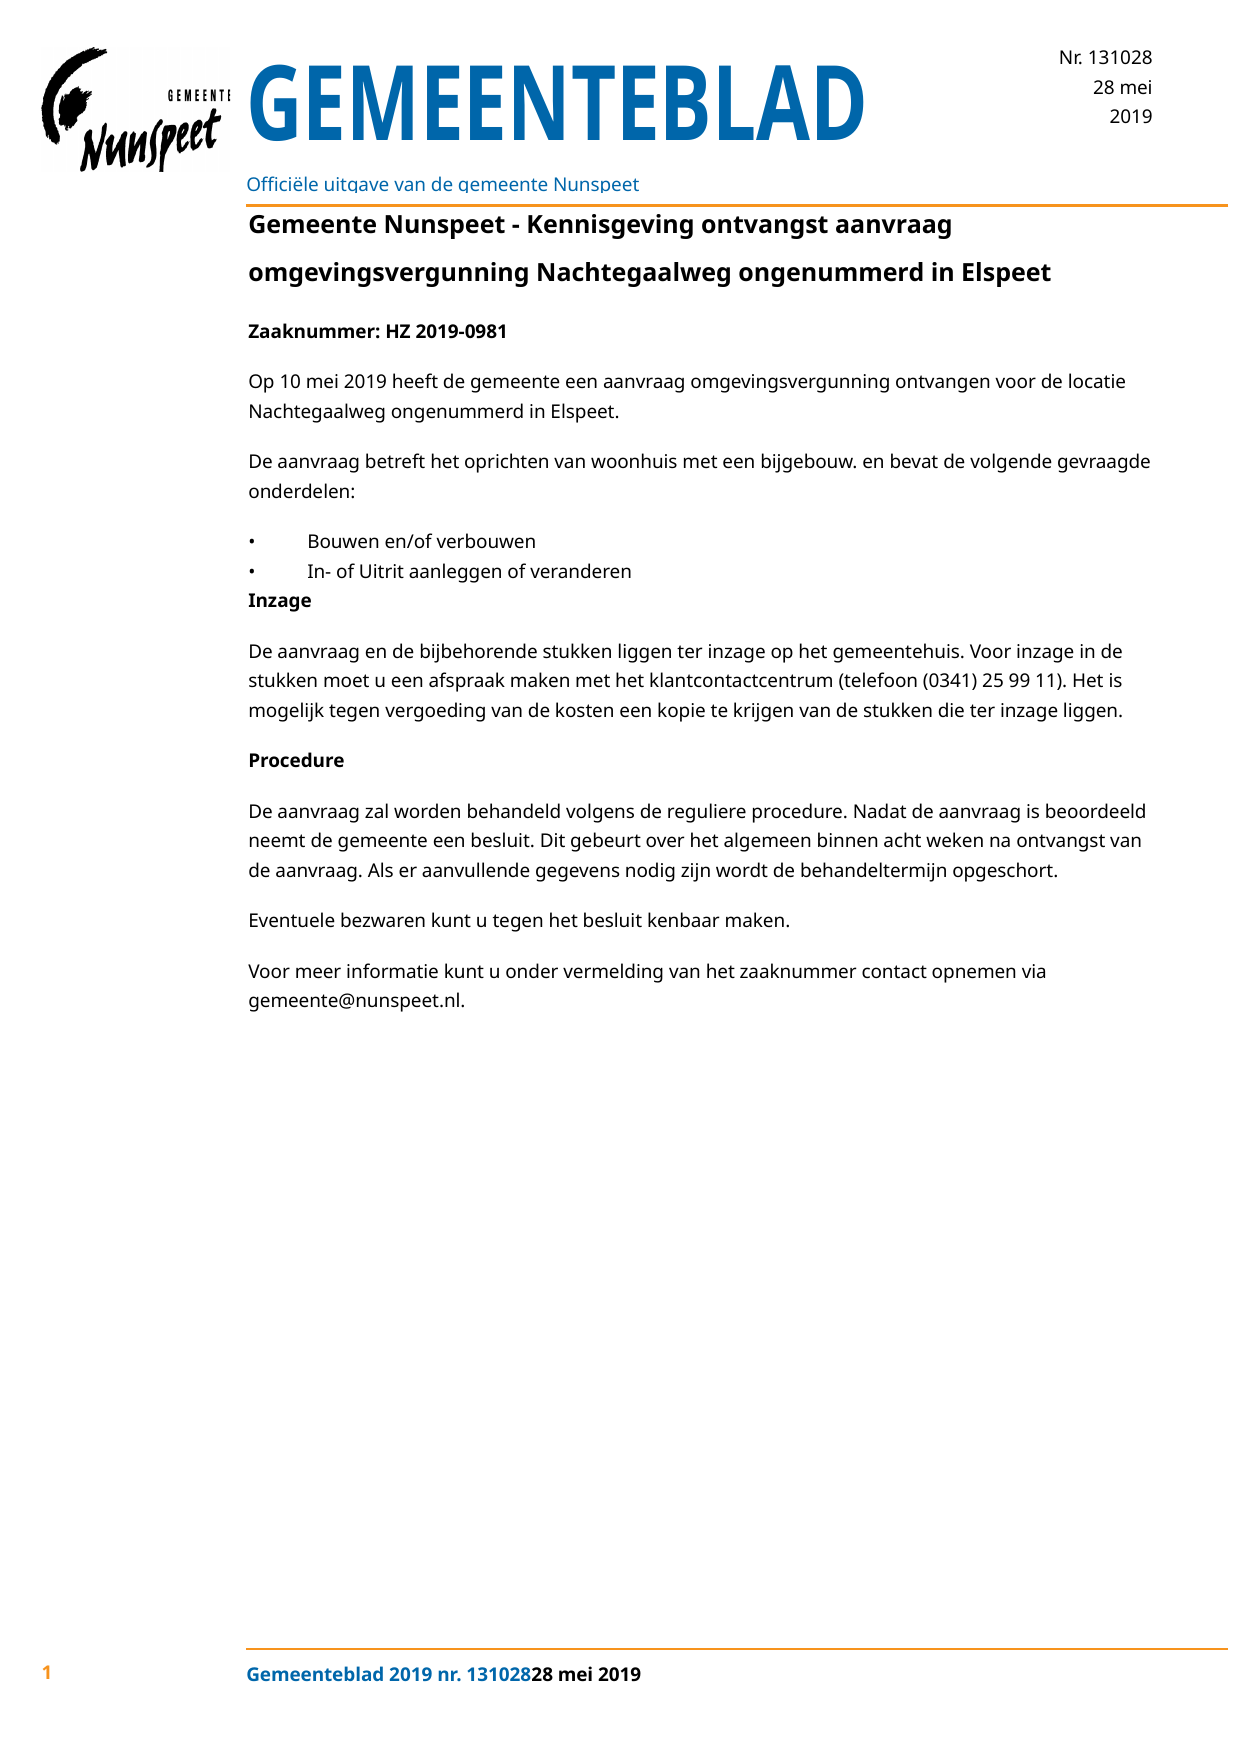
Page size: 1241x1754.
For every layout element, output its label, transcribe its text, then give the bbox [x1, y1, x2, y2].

text De aanvraag zal worden behandeld volgens de reguliere procedure. Nadat de aanvraag is beoordeeld neemt de gemeente een besluit. Dit gebeurt over het algemeen binnen acht weken na ontvangst van de aanvraag. Als er aanvullende gegevens nodig zijn wordt de behandeltermijn opgeschort. [248, 798, 1152, 883]
text De aanvraag betreft het oprichten van woonhuis met een bijgebouw. en bevat de volgende gevraagde onderdelen: [248, 448, 1152, 504]
text Inzage [248, 587, 1152, 613]
text Procedure [248, 747, 1152, 773]
text Op 10 mei 2019 heeft de gemeente een aanvraag omgevingsvergunning ontvangen voor de locatie Nachtegaalweg ongenummerd in Elspeet. [248, 368, 1152, 424]
list In- of Uitrit aanleggen of veranderen [248, 558, 1152, 584]
text Gemeente Nunspeet - Kennisgeving ontvangst aanvraag omgevingsvergunning Nachtegaalweg ongenummerd in Elspeet [248, 207, 1152, 288]
text Voor meer informatie kunt u onder vermelding van het zaaknummer contact opnemen via gemeente@nunspeet.nl. [248, 958, 1152, 1013]
list Bouwen en/of verbouwen [248, 528, 1152, 554]
picture [41, 47, 231, 172]
text Eventuele bezwaren kunt u tegen het besluit kenbaar maken. [248, 907, 1152, 933]
text De aanvraag en de bijbehorende stukken liggen ter inzage op het gemeentehuis. Voor inzage in de stukken moet u een afspraak maken met het klantcontactcentrum (telefoon (0341) 25 99 11). Het is mogelijk tegen vergoeding van de kosten een kopie te krijgen van de stukken die ter inzage liggen. [248, 638, 1152, 723]
text Zaaknummer: HZ 2019-0981 [248, 318, 1152, 344]
